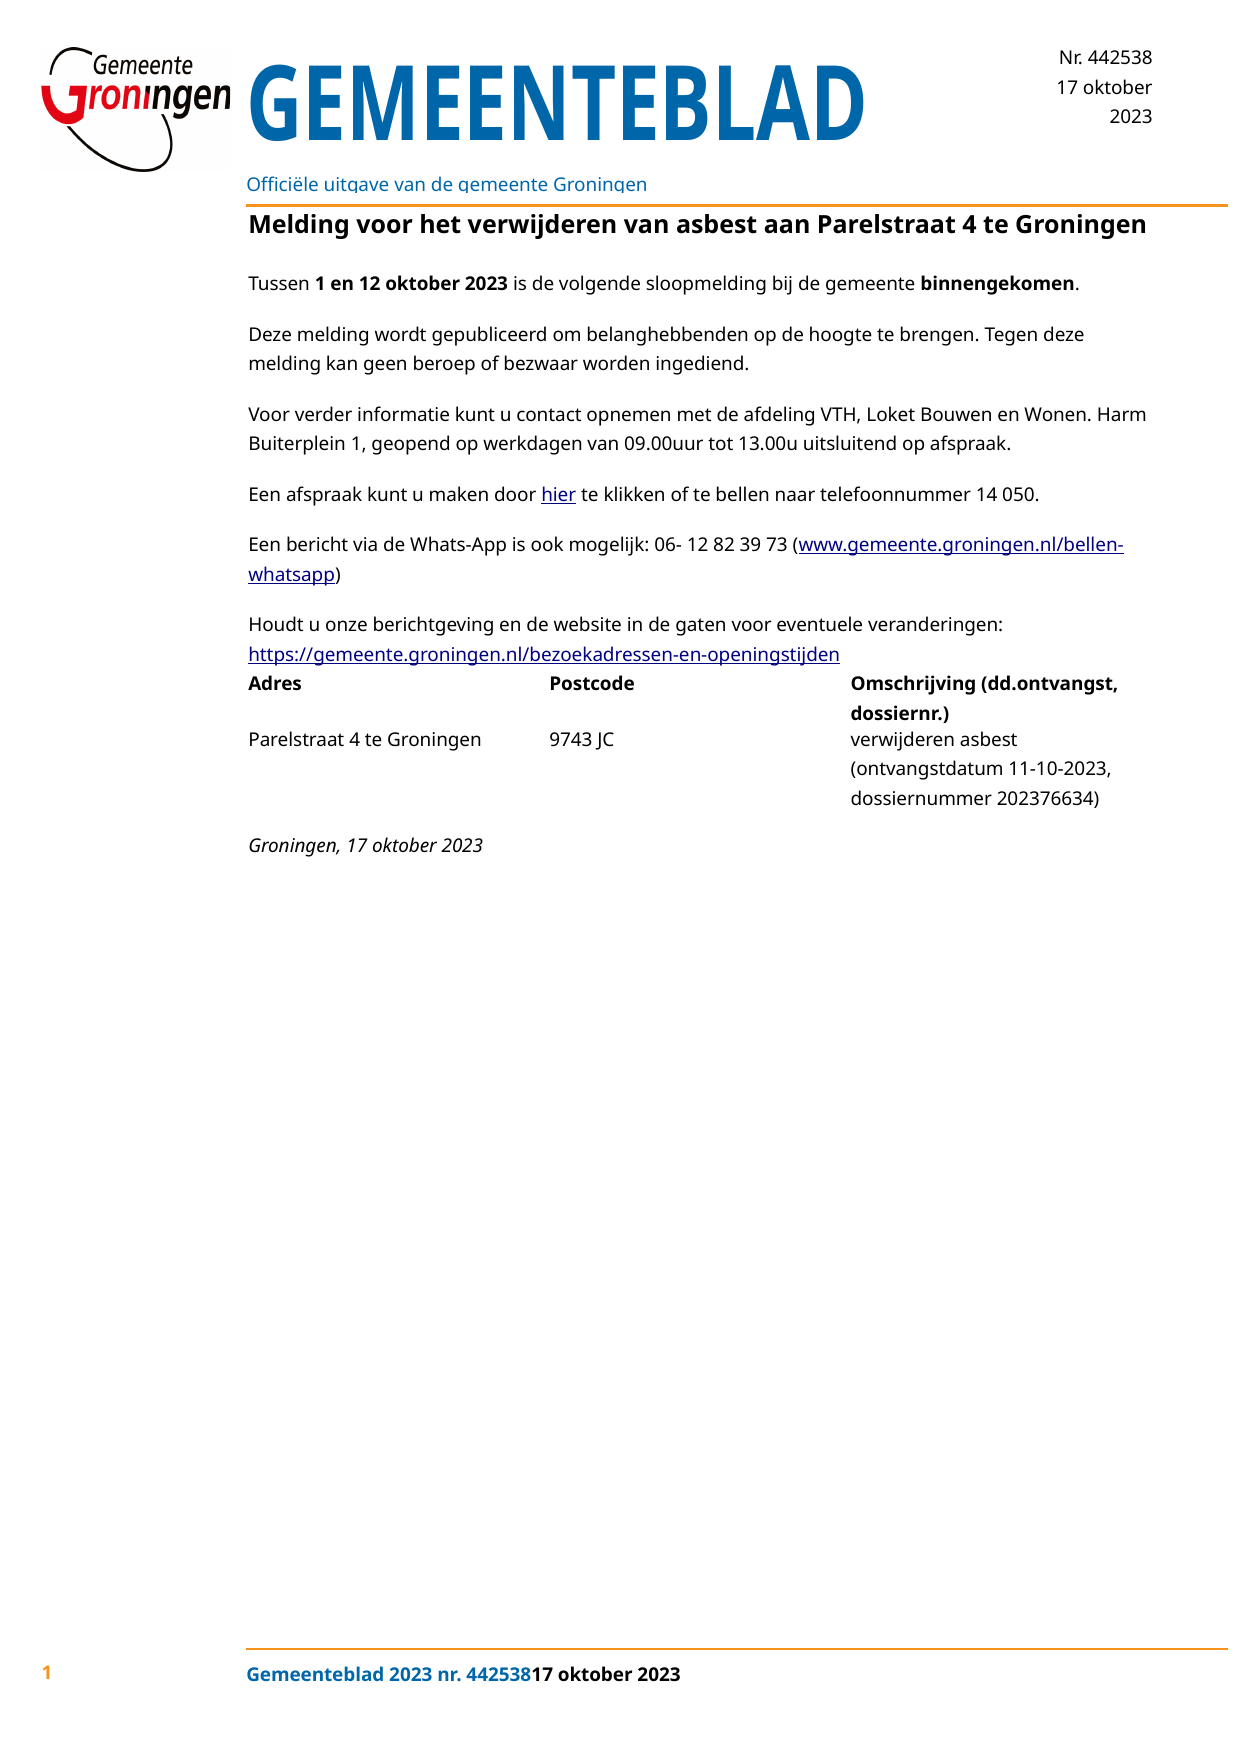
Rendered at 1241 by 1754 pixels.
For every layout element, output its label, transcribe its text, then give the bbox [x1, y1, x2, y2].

text Tussen 1 en 12 oktober 2023 is de volgende sloopmelding bij de gemeente binnengekomen. [248, 270, 1152, 296]
table_header Adres [248, 670, 549, 726]
text Melding voor het verwijderen van asbest aan Parelstraat 4 te Groningen [248, 207, 1152, 241]
text Groningen, 17 oktober 2023 [248, 832, 1152, 858]
table_cell Parelstraat 4 te Groningen [248, 726, 549, 811]
table_header Omschrijving (dd.ontvangst, dossiernr.) [850, 670, 1152, 726]
picture [41, 47, 231, 172]
text Houdt u onze berichtgeving en de website in de gaten voor eventuele veranderingen: https://gemeente.groningen.nl/bezoekadressen-en-openingstijden [248, 611, 1152, 666]
table_cell 9743 JC [549, 726, 850, 811]
table_cell verwijderen asbest (ontvangstdatum 11-10-2023, dossiernummer 202376634) [850, 726, 1152, 811]
text Een bericht via de Whats-App is ook mogelijk: 06- 12 82 39 73 (www.gemeente.groningen.nl/bellen-whatsapp) [248, 531, 1152, 586]
text Voor verder informatie kunt u contact opnemen met de afdeling VTH, Loket Bouwen en Wonen. Harm Buiterplein 1, geopend op werkdagen van 09.00uur tot 13.00u uitsluitend op afspraak. [248, 401, 1152, 456]
text Een afspraak kunt u maken door hier te klikken of te bellen naar telefoonnummer 14 050. [248, 481, 1152, 506]
table_header Postcode [549, 670, 850, 726]
text Deze melding wordt gepubliceerd om belanghebbenden op de hoogte te brengen. Tegen deze melding kan geen beroep of bezwaar worden ingediend. [248, 321, 1152, 376]
